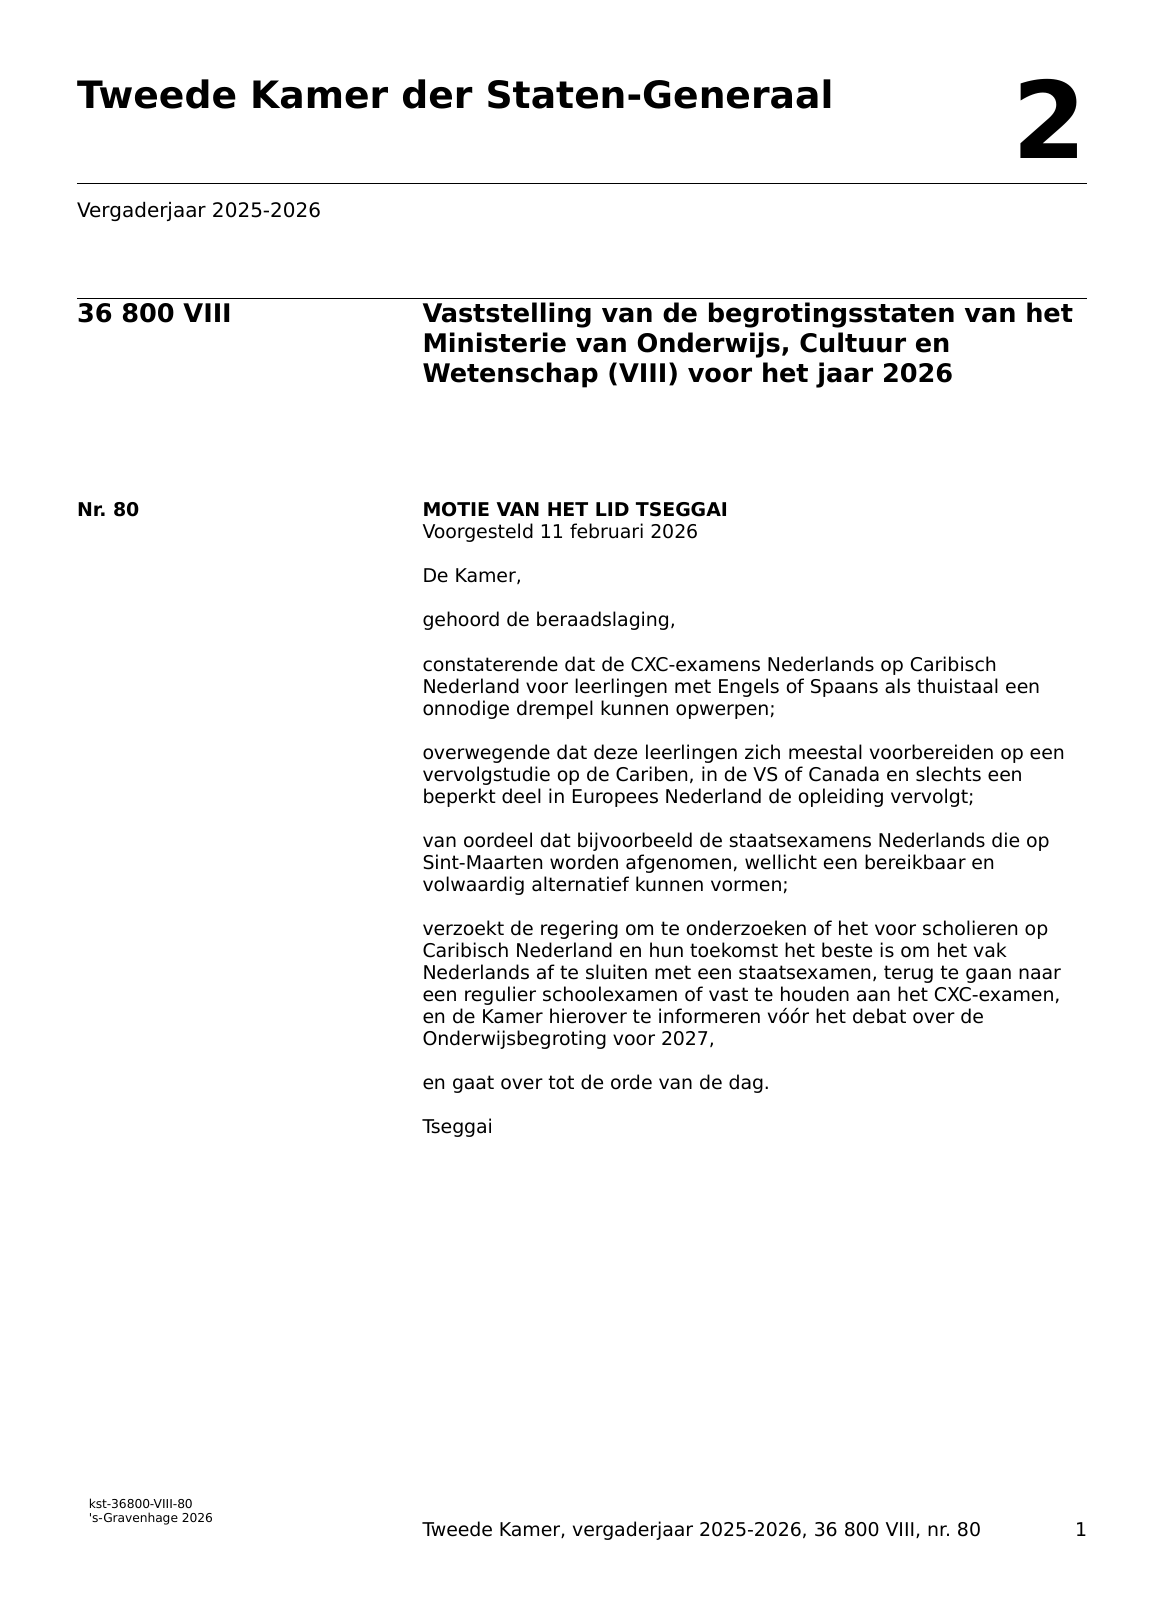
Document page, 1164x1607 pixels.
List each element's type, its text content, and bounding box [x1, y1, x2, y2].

text overwegende dat deze leerlingen zich meestal voorbereiden op een vervolgstudie op de Cariben, in de VS of Canada en slechts een beperkt deel in Europees Nederland de opleiding vervolgt; [422, 742, 1087, 808]
text gehoord de beraadslaging, [422, 609, 1087, 631]
text Tseggai [422, 1116, 1087, 1138]
text Voorgesteld 11 februari 2026 [422, 521, 1087, 543]
text en gaat over tot de orde van de dag. [422, 1072, 1087, 1094]
text kst-36800-VIII-80 [88, 1497, 323, 1511]
text van oordeel dat bijvoorbeeld de staatsexamens Nederlands die op Sint-Maarten worden afgenomen, wellicht een bereikbaar en volwaardig alternatief kunnen vormen; [422, 830, 1087, 896]
text verzoekt de regering om te onderzoeken of het voor scholieren op Caribisch Nederland en hun toekomst het beste is om het vak Nederlands af te sluiten met een staatsexamen, terug te gaan naar een regulier schoolexamen of vast te houden aan het CXC-examen, en de Kamer hierover te informeren vóór het debat over de Onderwijsbegroting voor 2027, [422, 918, 1087, 1050]
table_cell Vergaderjaar 2025-2026 [77, 184, 1087, 298]
text constaterende dat de CXC-examens Nederlands op Caribisch Nederland voor leerlingen met Engels of Spaans als thuistaal een onnodige drempel kunnen opwerpen; [422, 653, 1087, 719]
text De Kamer, [422, 565, 1087, 587]
subtitle Nr. 80 MOTIE VAN HET LID TSEGGAI [77, 499, 1087, 521]
table_header Tweede Kamer der Staten-Generaal [77, 59, 886, 183]
subtitle 36 800 VIII Vaststelling van de begrotingsstaten van het Ministerie van Onderwijs, Cultuur en Wetenschap (VIII) voor het jaar 2026 [77, 299, 1087, 388]
text 's-Gravenhage 2026 [88, 1511, 323, 1525]
table_header 2 [886, 59, 1087, 183]
